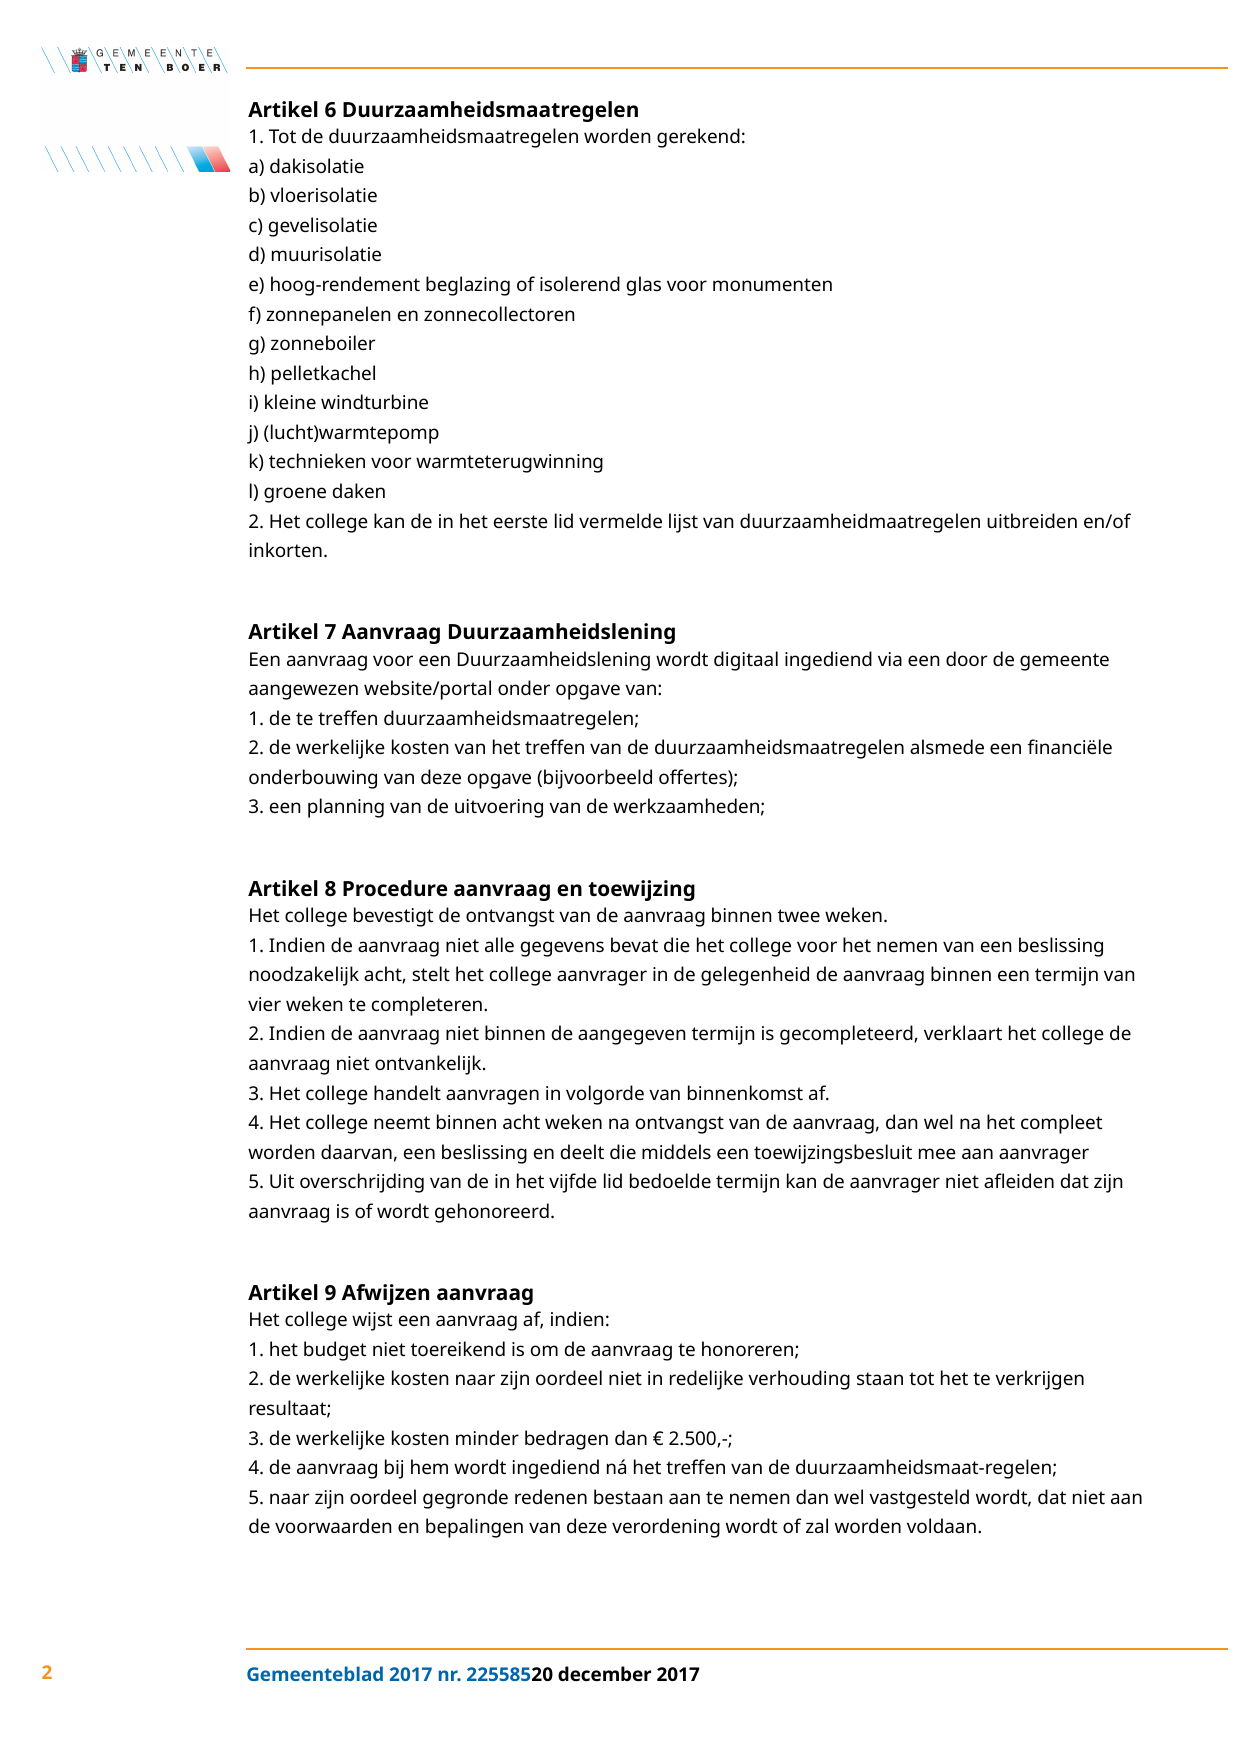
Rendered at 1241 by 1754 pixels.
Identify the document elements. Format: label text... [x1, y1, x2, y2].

text c) gevelisolatie [248, 212, 1152, 238]
text 2. Indien de aanvraag niet binnen de aangegeven termijn is gecompleteerd, verklaart het college de aanvraag niet ontvankelijk. [248, 1021, 1152, 1076]
text 1. Tot de duurzaamheidsmaatregelen worden gerekend: [248, 123, 1152, 149]
text e) hoog-rendement beglazing of isolerend glas voor monumenten [248, 271, 1152, 297]
text 2. de werkelijke kosten van het treffen van de duurzaamheidsmaatregelen alsmede een financiële onderbouwing van deze opgave (bijvoorbeeld offertes); [248, 734, 1152, 790]
picture [41, 47, 231, 172]
text Het college bevestigt de ontvangst van de aanvraag binnen twee weken. [248, 902, 1152, 928]
text 5. Uit overschrijding van de in het vijfde lid bedoelde termijn kan de aanvrager niet afleiden dat zijn aanvraag is of wordt gehonoreerd. [248, 1168, 1152, 1224]
text Artikel 7 Aanvraag Duurzaamheidslening [248, 617, 1152, 646]
text j) (lucht)warmtepomp [248, 419, 1152, 445]
text 2. de werkelijke kosten naar zijn oordeel niet in redelijke verhouding staan tot het te verkrijgen resultaat; [248, 1366, 1152, 1421]
text k) technieken voor warmteterugwinning [248, 449, 1152, 474]
text a) dakisolatie [248, 153, 1152, 178]
text 1. de te treffen duurzaamheidsmaatregelen; [248, 705, 1152, 731]
text l) groene daken [248, 478, 1152, 504]
text Een aanvraag voor een Duurzaamheidslening wordt digitaal ingediend via een door de gemeente aangewezen website/portal onder opgave van: [248, 646, 1152, 701]
text i) kleine windturbine [248, 389, 1152, 415]
text 2. Het college kan de in het eerste lid vermelde lijst van duurzaamheidmaatregelen uitbreiden en/of inkorten. [248, 508, 1152, 563]
text 4. Het college neemt binnen acht weken na ontvangst van de aanvraag, dan wel na het compleet worden daarvan, een beslissing en deelt die middels een toewijzingsbesluit mee aan aanvrager [248, 1109, 1152, 1164]
text 5. naar zijn oordeel gegronde redenen bestaan aan te nemen dan wel vastgesteld wordt, dat niet aan de voorwaarden en bepalingen van deze verordening wordt of zal worden voldaan. [248, 1484, 1152, 1539]
text 4. de aanvraag bij hem wordt ingediend ná het treffen van de duurzaamheidsmaat-regelen; [248, 1454, 1152, 1480]
text 1. Indien de aanvraag niet alle gegevens bevat die het college voor het nemen van een beslissing noodzakelijk acht, stelt het college aanvrager in de gelegenheid de aanvraag binnen een termijn van vier weken te completeren. [248, 932, 1152, 1017]
text 1. het budget niet toereikend is om de aanvraag te honoreren; [248, 1336, 1152, 1362]
text f) zonnepanelen en zonnecollectoren [248, 301, 1152, 326]
text b) vloerisolatie [248, 182, 1152, 208]
text 3. de werkelijke kosten minder bedragen dan € 2.500,-; [248, 1425, 1152, 1451]
text d) muurisolatie [248, 242, 1152, 267]
text Artikel 8 Procedure aanvraag en toewijzing [248, 874, 1152, 902]
text Artikel 6 Duurzaamheidsmaatregelen [248, 95, 1152, 123]
text h) pelletkachel [248, 360, 1152, 386]
text Artikel 9 Afwijzen aanvraag [248, 1278, 1152, 1306]
text Het college wijst een aanvraag af, indien: [248, 1306, 1152, 1332]
text 3. Het college handelt aanvragen in volgorde van binnenkomst af. [248, 1080, 1152, 1105]
text g) zonneboiler [248, 330, 1152, 356]
text 3. een planning van de uitvoering van de werkzaamheden; [248, 794, 1152, 819]
